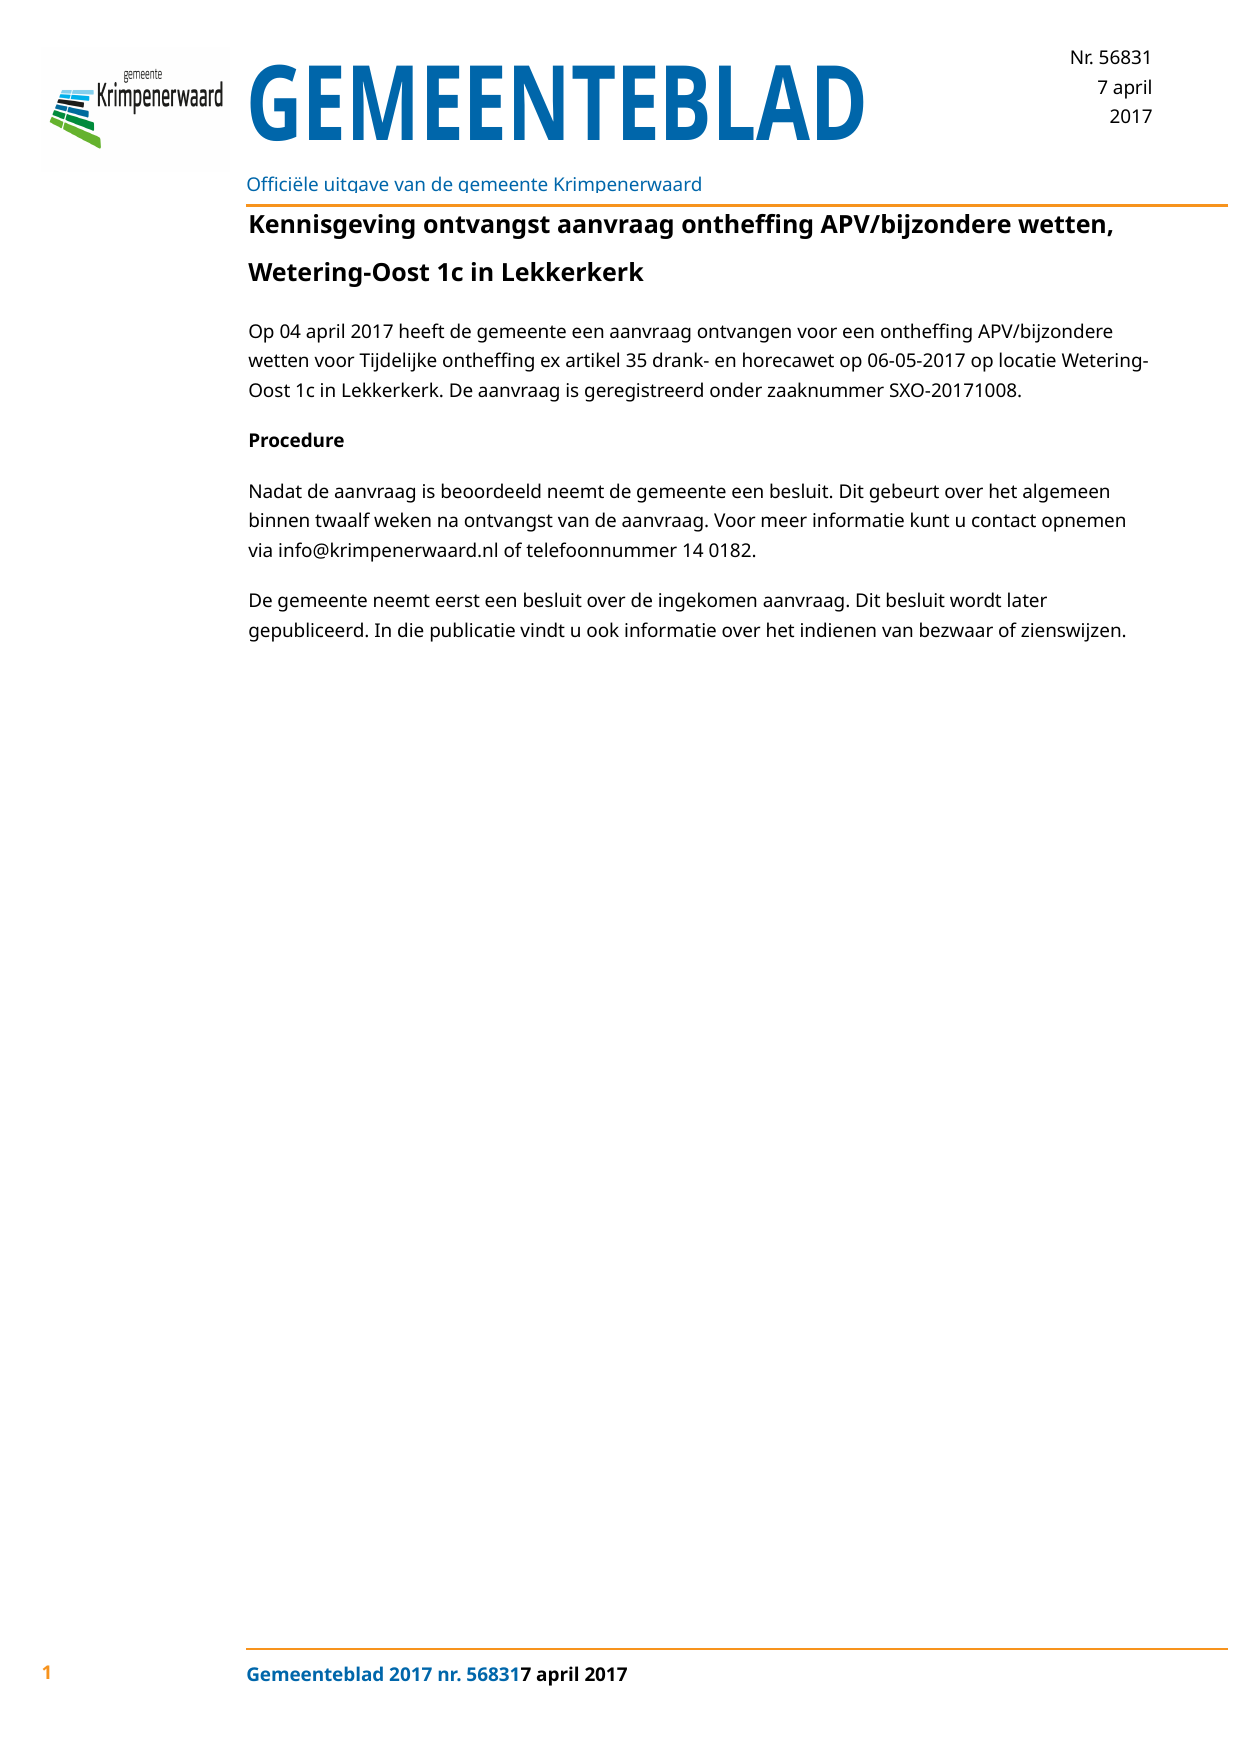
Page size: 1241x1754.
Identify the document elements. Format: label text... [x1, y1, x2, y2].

text Procedure [248, 427, 1152, 453]
text Kennisgeving ontvangst aanvraag ontheffing APV/bijzondere wetten, Wetering-Oost 1c in Lekkerkerk [248, 207, 1152, 288]
picture [41, 47, 231, 172]
text Op 04 april 2017 heeft de gemeente een aanvraag ontvangen voor een ontheffing APV/bijzondere wetten voor Tijdelijke ontheffing ex artikel 35 drank- en horecawet op 06-05-2017 op locatie Wetering-Oost 1c in Lekkerkerk. De aanvraag is geregistreerd onder zaaknummer SXO-20171008. [248, 318, 1152, 403]
text De gemeente neemt eerst een besluit over de ingekomen aanvraag. Dit besluit wordt later gepubliceerd. In die publicatie vindt u ook informatie over het indienen van bezwaar of zienswijzen. [248, 587, 1152, 643]
text Nadat de aanvraag is beoordeeld neemt de gemeente een besluit. Dit gebeurt over het algemeen binnen twaalf weken na ontvangst van de aanvraag. Voor meer informatie kunt u contact opnemen via info@krimpenerwaard.nl of telefoonnummer 14 0182. [248, 478, 1152, 563]
